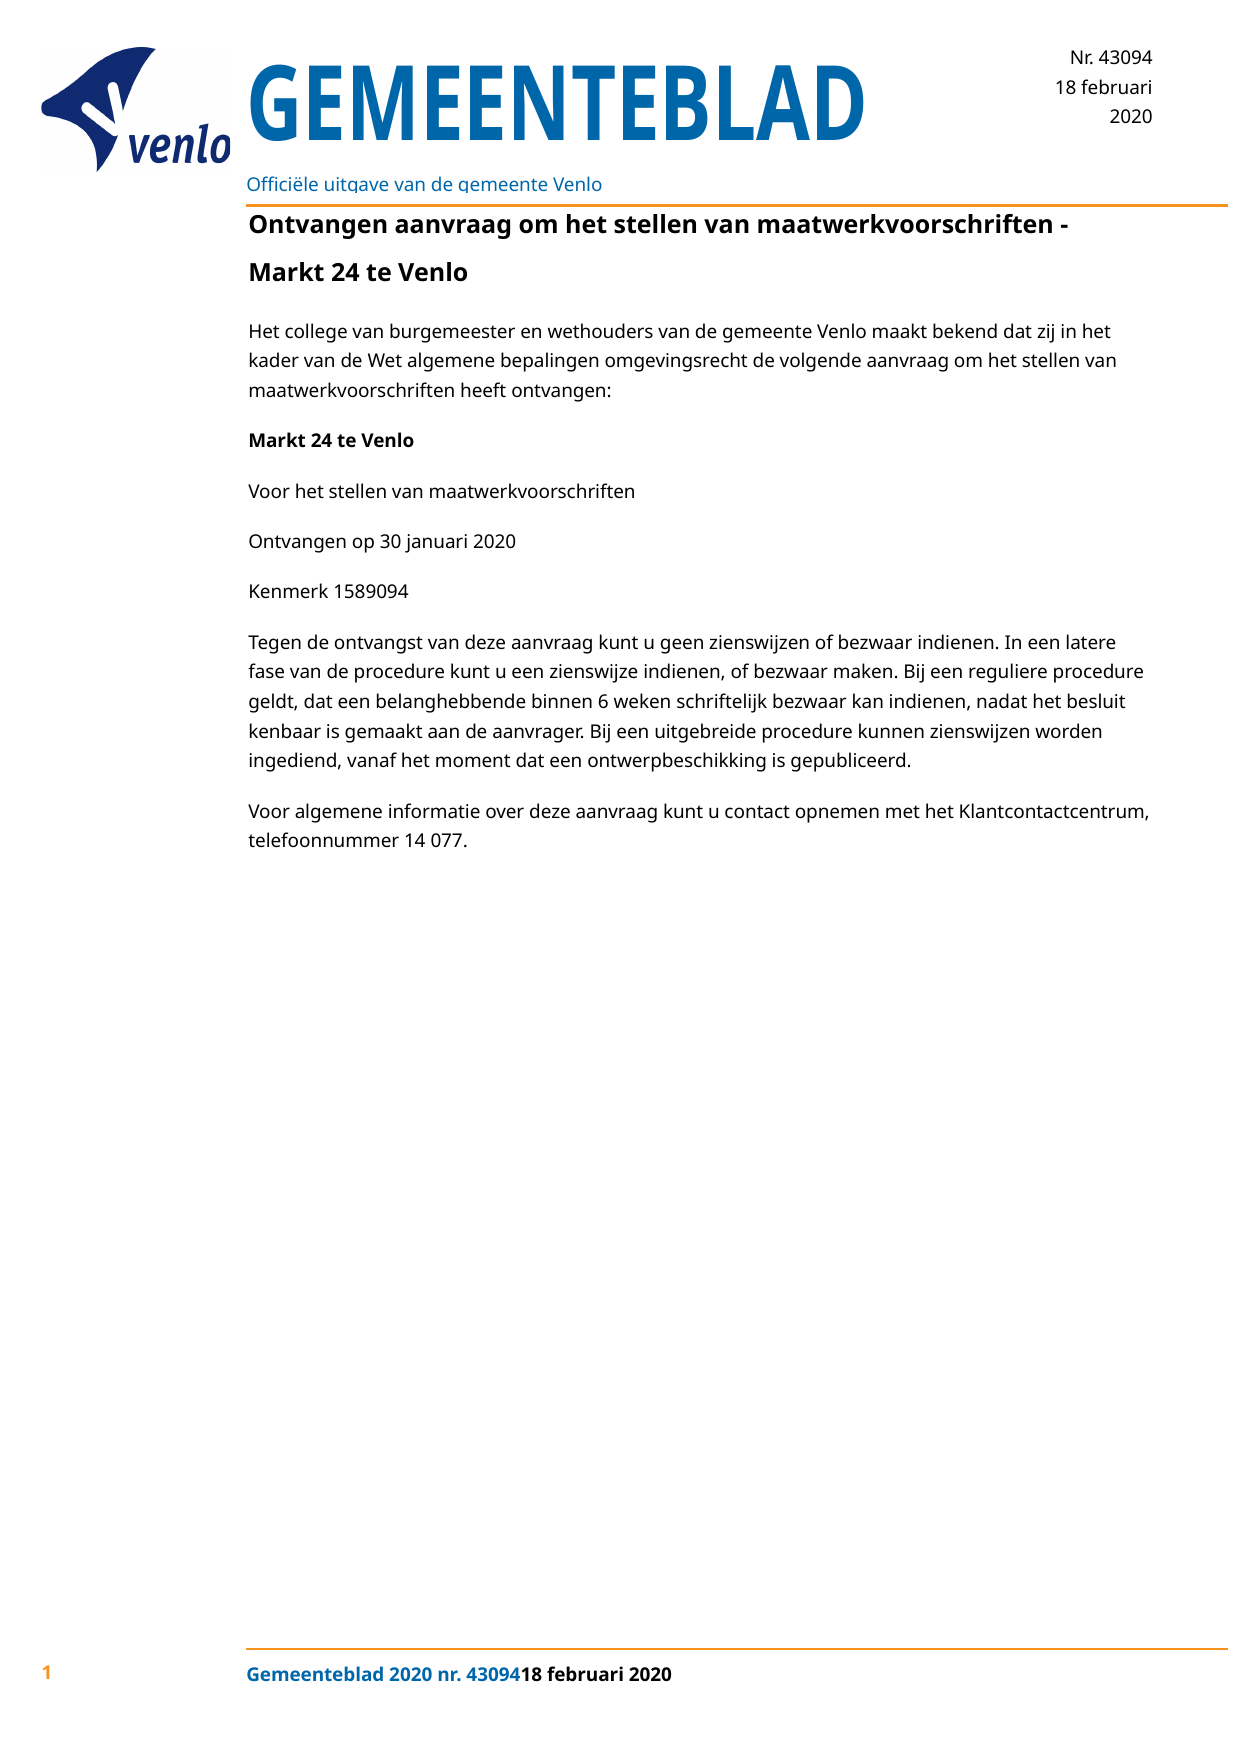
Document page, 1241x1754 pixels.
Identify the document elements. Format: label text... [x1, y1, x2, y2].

text Ontvangen aanvraag om het stellen van maatwerkvoorschriften - Markt 24 te Venlo [248, 207, 1152, 288]
text Tegen de ontvangst van deze aanvraag kunt u geen zienswijzen of bezwaar indienen. In een latere fase van de procedure kunt u een zienswijze indienen, of bezwaar maken. Bij een reguliere procedure geldt, dat een belanghebbende binnen 6 weken schriftelijk bezwaar kan indienen, nadat het besluit kenbaar is gemaakt aan de aanvrager. Bij een uitgebreide procedure kunnen zienswijzen worden ingediend, vanaf het moment dat een ontwerpbeschikking is gepubliceerd. [248, 629, 1152, 773]
text Voor het stellen van maatwerkvoorschriften [248, 478, 1152, 504]
text Voor algemene informatie over deze aanvraag kunt u contact opnemen met het Klantcontactcentrum, telefoonnummer 14 077. [248, 798, 1152, 853]
picture [41, 47, 231, 172]
text Markt 24 te Venlo [248, 427, 1152, 453]
text Het college van burgemeester en wethouders van de gemeente Venlo maakt bekend dat zij in het kader van de Wet algemene bepalingen omgevingsrecht de volgende aanvraag om het stellen van maatwerkvoorschriften heeft ontvangen: [248, 318, 1152, 403]
text Kenmerk 1589094 [248, 579, 1152, 604]
text Ontvangen op 30 januari 2020 [248, 528, 1152, 554]
